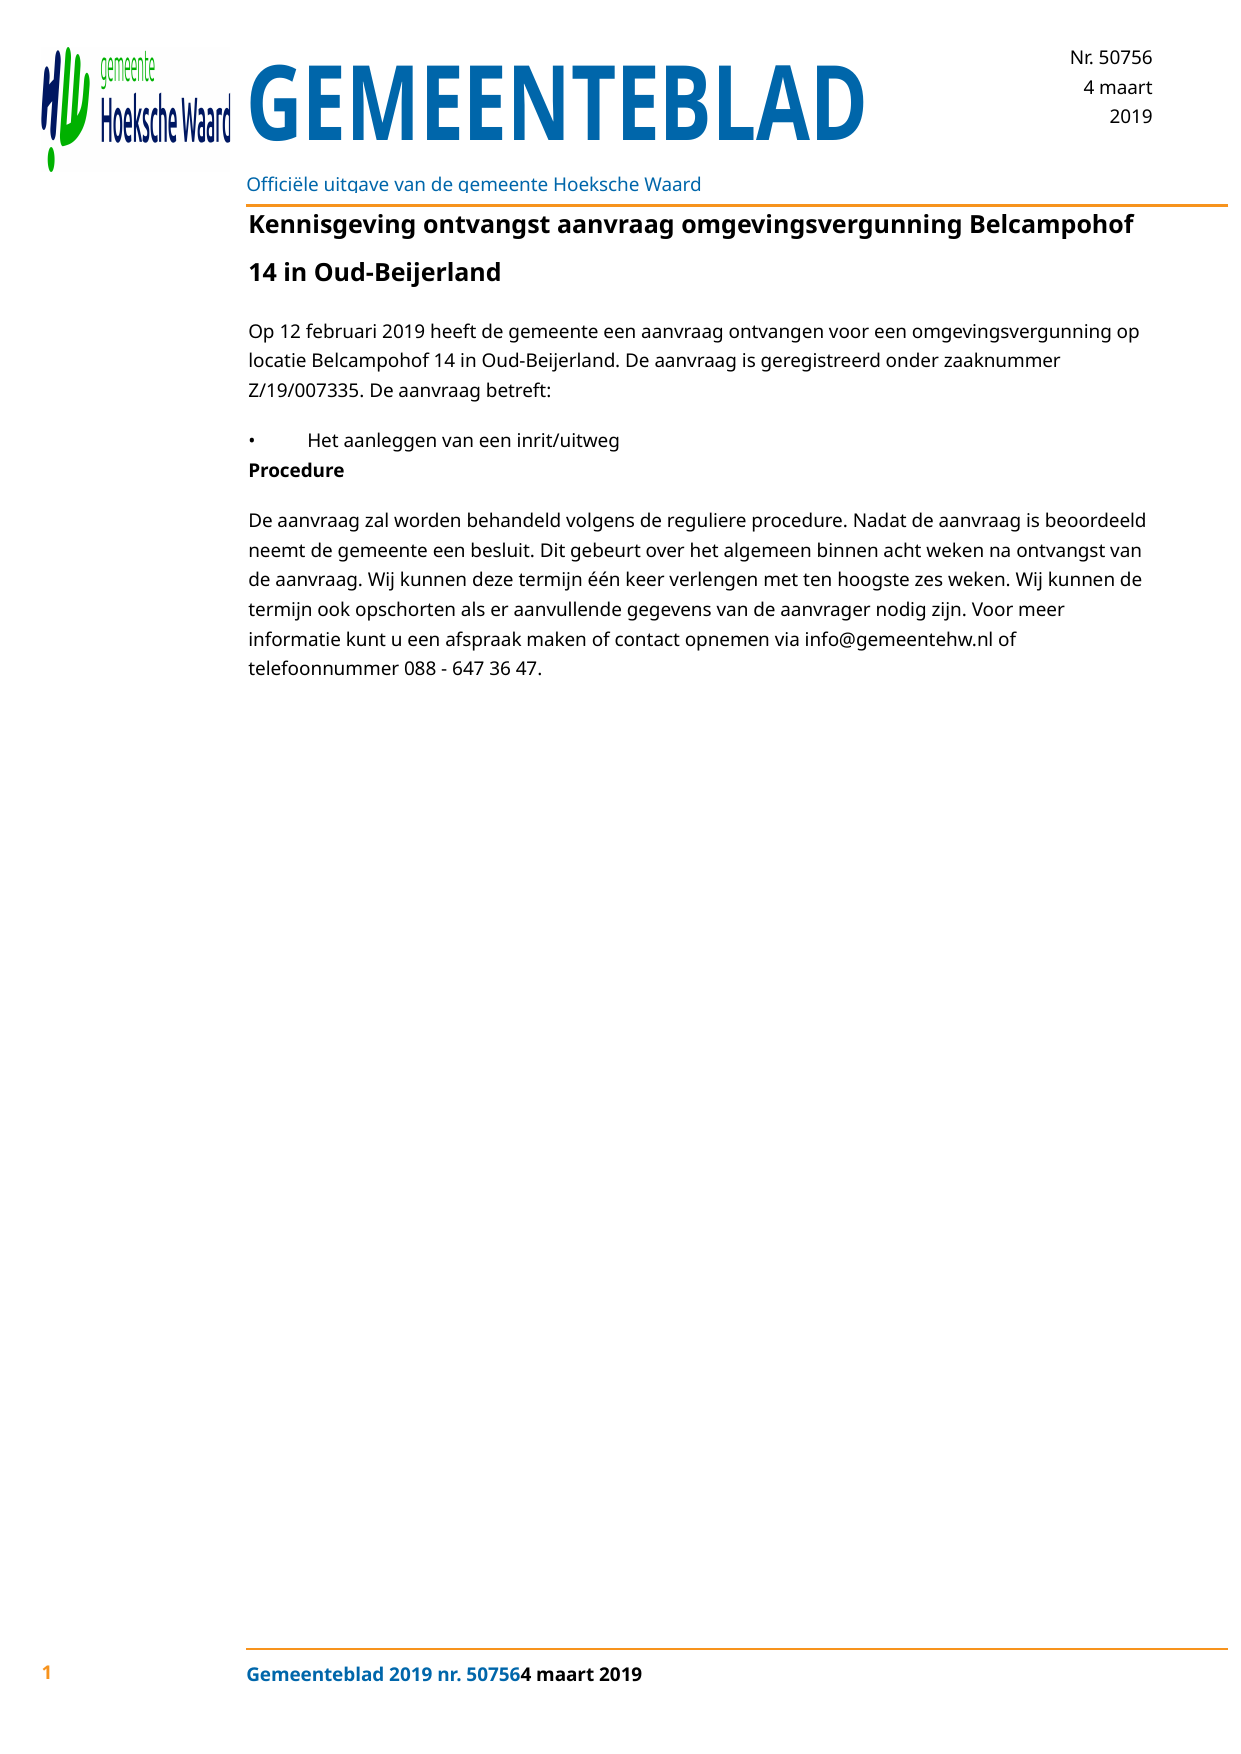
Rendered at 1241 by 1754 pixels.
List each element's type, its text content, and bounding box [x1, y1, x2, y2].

list Het aanleggen van een inrit/uitweg [248, 427, 1152, 453]
text Procedure [248, 457, 1152, 483]
text De aanvraag zal worden behandeld volgens de reguliere procedure. Nadat de aanvraag is beoordeeld neemt de gemeente een besluit. Dit gebeurt over het algemeen binnen acht weken na ontvangst van de aanvraag. Wij kunnen deze termijn één keer verlengen met ten hoogste zes weken. Wij kunnen de termijn ook opschorten als er aanvullende gegevens van de aanvrager nodig zijn. Voor meer informatie kunt u een afspraak maken of contact opnemen via info@gemeentehw.nl of telefoonnummer 088 - 647 36 47. [248, 507, 1152, 681]
text Op 12 februari 2019 heeft de gemeente een aanvraag ontvangen voor een omgevingsvergunning op locatie Belcampohof 14 in Oud-Beijerland. De aanvraag is geregistreerd onder zaaknummer Z/19/007335. De aanvraag betreft: [248, 318, 1152, 403]
text Kennisgeving ontvangst aanvraag omgevingsvergunning Belcampohof 14 in Oud-Beijerland [248, 207, 1152, 288]
picture [41, 47, 231, 172]
